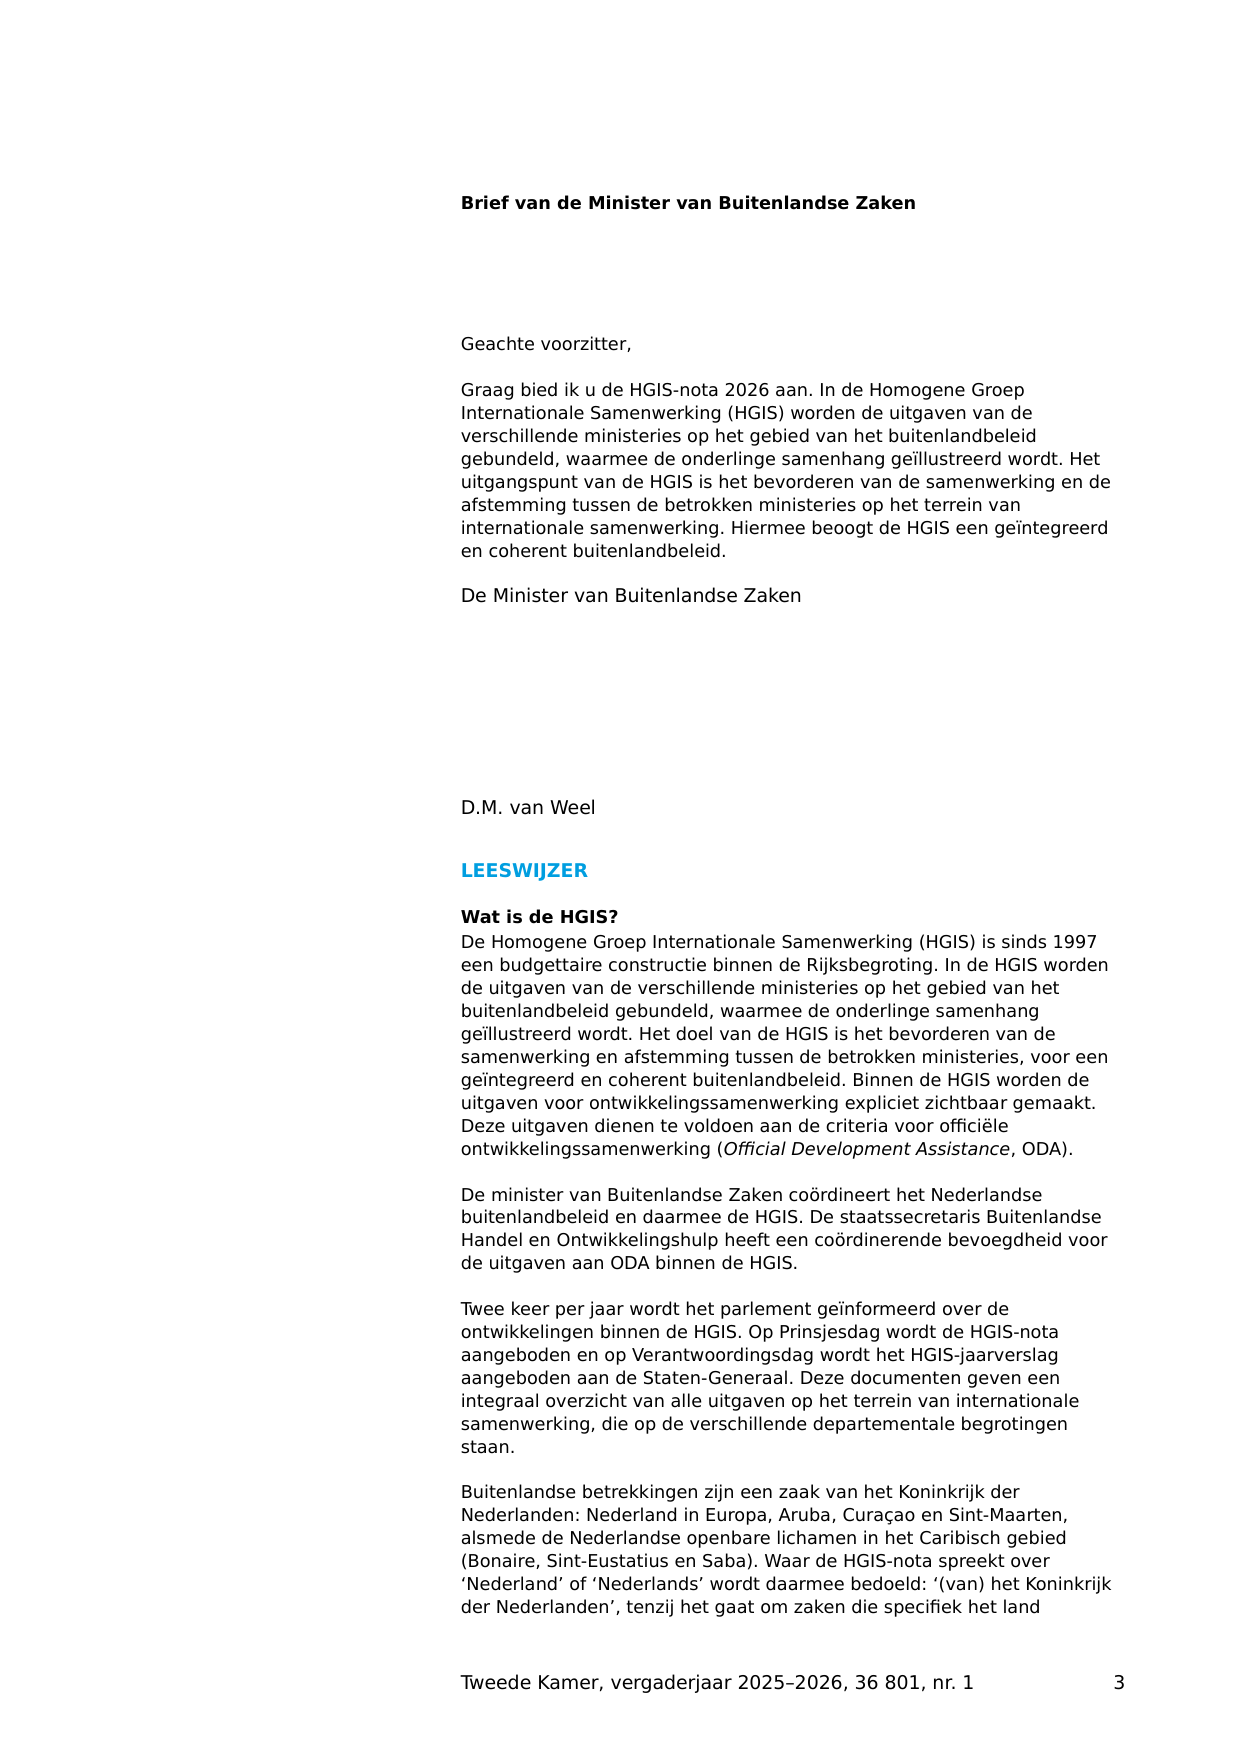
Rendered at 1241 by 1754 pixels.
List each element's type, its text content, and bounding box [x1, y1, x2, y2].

text De Homogene Groep Internationale Samenwerking (HGIS) is sinds 1997 een budgettaire constructie binnen de Rijksbegroting. In de HGIS worden de uitgaven van de verschillende ministeries op het gebied van het buitenlandbeleid gebundeld, waarmee de onderlinge samenhang geïllustreerd wordt. Het doel van de HGIS is het bevorderen van de samenwerking en afstemming tussen de betrokken ministeries, voor een geïntegreerd en coherent buitenlandbeleid. Binnen de HGIS worden de uitgaven voor ontwikkelingssamenwerking expliciet zichtbaar gemaakt. Deze uitgaven dienen te voldoen aan de criteria voor officiële ontwikkelingssamenwerking (Official Development Assistance, ODA). [461, 931, 1125, 1160]
text Buitenlandse betrekkingen zijn een zaak van het Koninkrijk der Nederlanden: Nederland in Europa, Aruba, Curaçao en Sint-Maarten, alsmede de Nederlandse openbare lichamen in het Caribisch gebied (Bonaire, Sint-Eustatius en Saba). Waar de HGIS-nota spreekt over ‘Nederland’ of ‘Nederlands’ wordt daarmee bedoeld: ‘(van) het Koninkrijk der Nederlanden’, tenzij het gaat om zaken die specifiek het land [461, 1481, 1125, 1618]
text D.M. van Weel [461, 797, 1125, 819]
text Graag bied ik u de HGIS-nota 2026 aan. In de Homogene Groep Internationale Samenwerking (HGIS) worden de uitgaven van de verschillende ministeries op het gebied van het buitenlandbeleid gebundeld, waarmee de onderlinge samenhang geïllustreerd wordt. Het uitgangspunt van de HGIS is het bevorderen van de samenwerking en de afstemming tussen de betrokken ministeries op het terrein van internationale samenwerking. Hiermee beoogt de HGIS een geïntegreerd en coherent buitenlandbeleid. [461, 378, 1125, 562]
text Brief van de Minister van Buitenlandse Zaken [461, 191, 1125, 214]
text De minister van Buitenlandse Zaken coördineert het Nederlandse buitenlandbeleid en daarmee de HGIS. De staatssecretaris Buitenlandse Handel en Ontwikkelingshulp heeft een coördinerende bevoegdheid voor de uitgaven aan ODA binnen de HGIS. [461, 1183, 1125, 1274]
text Wat is de HGIS? [461, 906, 1125, 928]
text De Minister van Buitenlandse Zaken [461, 584, 1125, 606]
title Leeswijzer [461, 860, 1125, 882]
text Twee keer per jaar wordt het parlement geïnformeerd over de ontwikkelingen binnen de HGIS. Op Prinsjesdag wordt de HGIS-nota aangeboden en op Verantwoordingsdag wordt het HGIS-jaarverslag aangeboden aan de Staten-Generaal. Deze documenten geven een integraal overzicht van alle uitgaven op het terrein van internationale samenwerking, die op de verschillende departementale begrotingen staan. [461, 1297, 1125, 1458]
text Geachte voorzitter, [461, 241, 1125, 355]
